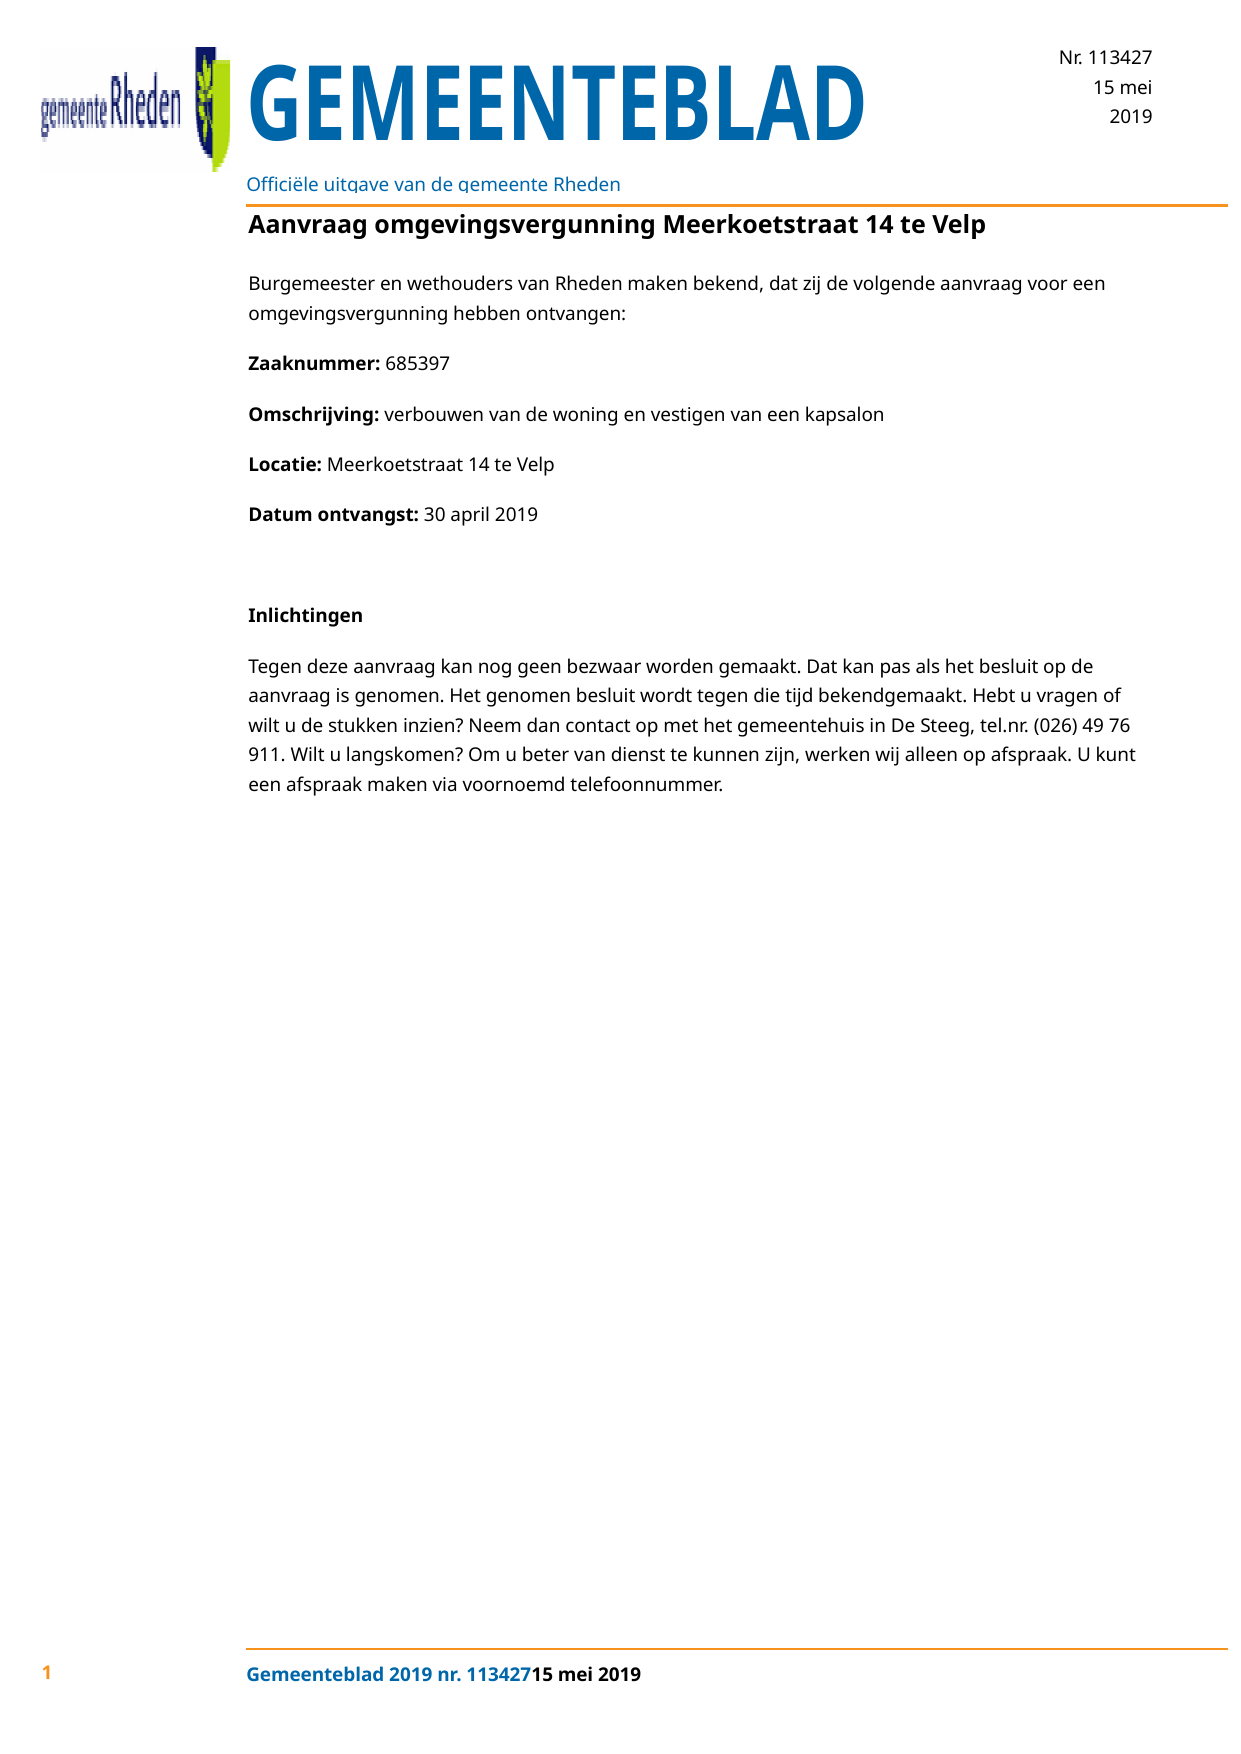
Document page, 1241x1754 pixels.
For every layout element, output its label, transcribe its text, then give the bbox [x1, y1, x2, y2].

text Omschrijving: verbouwen van de woning en vestigen van een kapsalon [248, 401, 1152, 426]
text Tegen deze aanvraag kan nog geen bezwaar worden gemaakt. Dat kan pas als het besluit op de aanvraag is genomen. Het genomen besluit wordt tegen die tijd bekendgemaakt. Hebt u vragen of wilt u de stukken inzien? Neem dan contact op met het gemeentehuis in De Steeg, tel.nr. (026) 49 76 911. Wilt u langskomen? Om u beter van dienst te kunnen zijn, werken wij alleen op afspraak. U kunt een afspraak maken via voornoemd telefoonnummer. [248, 653, 1152, 797]
text Locatie: Meerkoetstraat 14 te Velp [248, 451, 1152, 477]
text Burgemeester en wethouders van Rheden maken bekend, dat zij de volgende aanvraag voor een omgevingsvergunning hebben ontvangen: [248, 270, 1152, 326]
picture [41, 47, 231, 172]
text Inlichtingen [248, 602, 1152, 628]
text Datum ontvangst: 30 april 2019 [248, 502, 1152, 527]
text Aanvraag omgevingsvergunning Meerkoetstraat 14 te Velp [248, 207, 1152, 241]
text Zaaknummer: 685397 [248, 350, 1152, 376]
